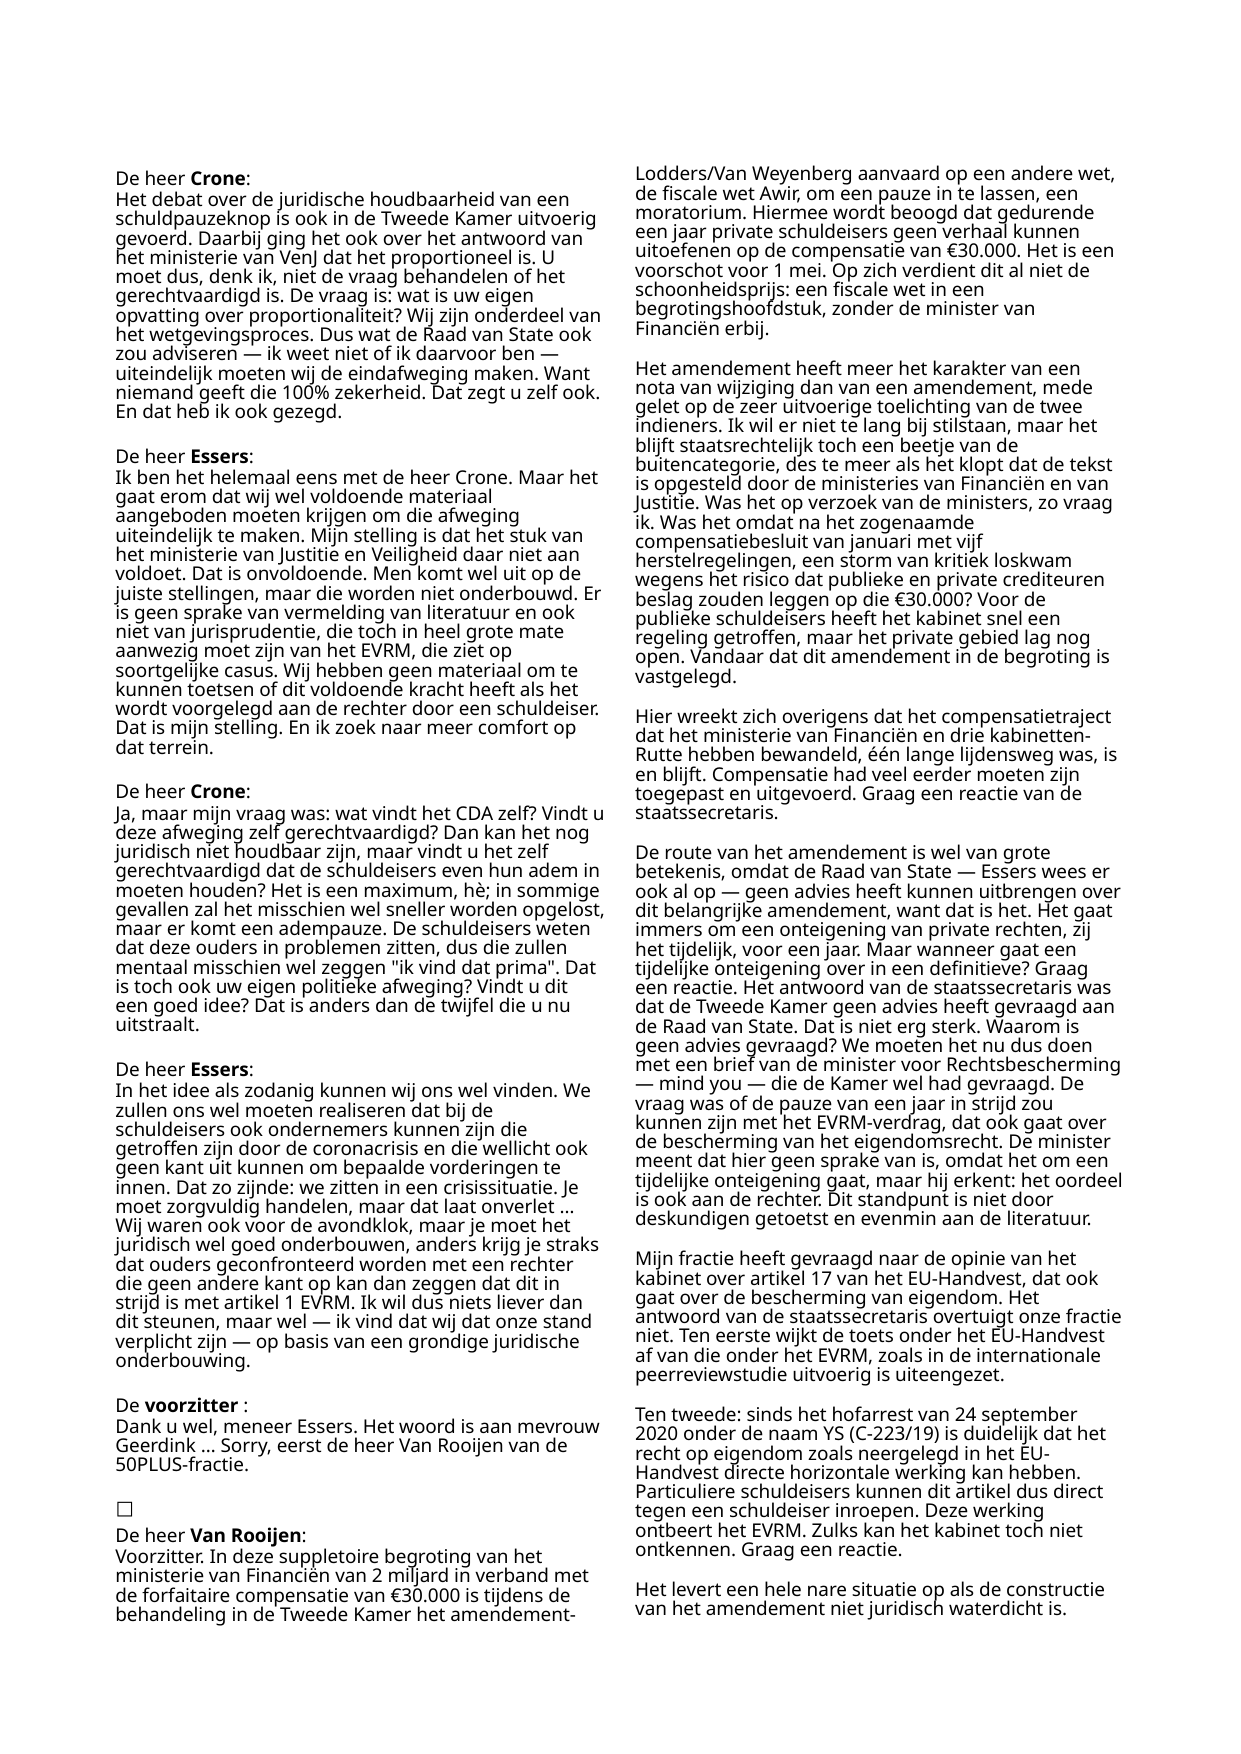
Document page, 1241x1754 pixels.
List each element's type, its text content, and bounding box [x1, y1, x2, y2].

text Lodders/Van Weyenberg aanvaard op een andere wet, de fiscale wet Awir, om een pauze in te lassen, een moratorium. Hiermee wordt beoogd dat gedurende een jaar private schuldeisers geen verhaal kunnen uitoefenen op de compensatie van €30.000. Het is een voorschot voor 1 mei. Op zich verdient dit al niet de schoonheidsprijs: een fiscale wet in een begrotingshoofdstuk, zonder de minister van Financiën erbij. [635, 165, 1125, 339]
text In het idee als zodanig kunnen wij ons wel vinden. We zullen ons wel moeten realiseren dat bij de schuldeisers ook ondernemers kunnen zijn die getroffen zijn door de coronacrisis en die wellicht ook geen kant uit kunnen om bepaalde vorderingen te innen. Dat zo zijnde: we zitten in een crisissituatie. Je moet zorgvuldig handelen, maar dat laat onverlet … Wij waren ook voor de avondklok, maar je moet het juridisch wel goed onderbouwen, anders krijg je straks dat ouders geconfronteerd worden met een rechter die geen andere kant op kan dan zeggen dat dit in strijd is met artikel 1 EVRM. Ik wil dus niets liever dan dit steunen, maar wel — ik vind dat wij dat onze stand verplicht zijn — op basis van een grondige juridische onderbouwing. [115, 1082, 605, 1371]
text Ja, maar mijn vraag was: wat vindt het CDA zelf? Vindt u deze afweging zelf gerechtvaardigd? Dan kan het nog juridisch niet houdbaar zijn, maar vindt u het zelf gerechtvaardigd dat de schuldeisers even hun adem in moeten houden? Het is een maximum, hè; in sommige gevallen zal het misschien wel sneller worden opgelost, maar er komt een adempauze. De schuldeisers weten dat deze ouders in problemen zitten, dus die zullen mentaal misschien wel zeggen "ik vind dat prima". Dat is toch ook uw eigen politieke afweging? Vindt u dit een goed idee? Dat is anders dan de twijfel die u nu uitstraalt. [115, 804, 605, 1036]
text Mijn fractie heeft gevraagd naar de opinie van het kabinet over artikel 17 van het EU-Handvest, dat ook gaat over de bescherming van eigendom. Het antwoord van de staatssecretaris overtuigt onze fractie niet. Ten eerste wijkt de toets onder het EU-Handvest af van die onder het EVRM, zoals in de internationale peerreviewstudie uitvoerig is uiteengezet. [635, 1250, 1125, 1385]
text De heer Essers: [115, 1057, 605, 1082]
text Het debat over de juridische houdbaarheid van een schuldpauzeknop is ook in de Tweede Kamer uitvoerig gevoerd. Daarbij ging het ook over het antwoord van het ministerie van VenJ dat het proportioneel is. U moet dus, denk ik, niet de vraag behandelen of het gerechtvaardigd is. De vraag is: wat is uw eigen opvatting over proportionaliteit? Wij zijn onderdeel van het wetgevingsproces. Dus wat de Raad van State ook zou adviseren — ik weet niet of ik daarvoor ben — uiteindelijk moeten wij de eindafweging maken. Want niemand geeft die 100% zekerheid. Dat zegt u zelf ook. En dat heb ik ook gezegd. [115, 191, 605, 422]
text De heer Crone: [115, 165, 605, 191]
text Het amendement heeft meer het karakter van een nota van wijziging dan van een amendement, mede gelet op de zeer uitvoerige toelichting van de twee indieners. Ik wil er niet te lang bij stilstaan, maar het blijft staatsrechtelijk toch een beetje van de buitencategorie, des te meer als het klopt dat de tekst is opgesteld door de ministeries van Financiën en van Justitie. Was het op verzoek van de ministers, zo vraag ik. Was het omdat na het zogenaamde compensatiebesluit van januari met vijf herstelregelingen, een storm van kritiek loskwam wegens het risico dat publieke en private crediteuren beslag zouden leggen op die €30.000? Voor de publieke schuldeisers heeft het kabinet snel een regeling getroffen, maar het private gebied lag nog open. Vandaar dat dit amendement in de begroting is vastgelegd. [635, 359, 1125, 687]
text De route van het amendement is wel van grote betekenis, omdat de Raad van State — Essers wees er ook al op — geen advies heeft kunnen uitbrengen over dit belangrijke amendement, want dat is het. Het gaat immers om een onteigening van private rechten, zij het tijdelijk, voor een jaar. Maar wanneer gaat een tijdelijke onteigening over in een definitieve? Graag een reactie. Het antwoord van de staatssecretaris was dat de Tweede Kamer geen advies heeft gevraagd aan de Raad van State. Dat is niet erg sterk. Waarom is geen advies gevraagd? We moeten het nu dus doen met een brief van de minister voor Rechtsbescherming — mind you — die de Kamer wel had gevraagd. De vraag was of de pauze van een jaar in strijd zou kunnen zijn met het EVRM-verdrag, dat ook gaat over de bescherming van het eigendomsrecht. De minister meent dat hier geen sprake van is, omdat het om een tijdelijke onteigening gaat, maar hij erkent: het oordeel is ook aan de rechter. Dit standpunt is niet door deskundigen getoetst en evenmin aan de literatuur. [635, 844, 1125, 1229]
text ⬜ [115, 1497, 605, 1522]
text Dank u wel, meneer Essers. Het woord is aan mevrouw Geerdink … Sorry, eerst de heer Van Rooijen van de 50PLUS-fractie. [115, 1418, 605, 1476]
text De heer Van Rooijen: [115, 1522, 605, 1548]
text Voorzitter. In deze suppletoire begroting van het ministerie van Financiën van 2 miljard in verband met de forfaitaire compensatie van €30.000 is tijdens de behandeling in de Tweede Kamer het amendement- [115, 1548, 605, 1625]
text De voorzitter : [115, 1392, 605, 1418]
text Het levert een hele nare situatie op als de constructie van het amendement niet juridisch waterdicht is. [635, 1581, 1125, 1619]
text Ik ben het helemaal eens met de heer Crone. Maar het gaat erom dat wij wel voldoende materiaal aangeboden moeten krijgen om die afweging uiteindelijk te maken. Mijn stelling is dat het stuk van het ministerie van Justitie en Veiligheid daar niet aan voldoet. Dat is onvoldoende. Men komt wel uit op de juiste stellingen, maar die worden niet onderbouwd. Er is geen sprake van vermelding van literatuur en ook niet van jurisprudentie, die toch in heel grote mate aanwezig moet zijn van het EVRM, die ziet op soortgelijke casus. Wij hebben geen materiaal om te kunnen toetsen of dit voldoende kracht heeft als het wordt voorgelegd aan de rechter door een schuldeiser. Dat is mijn stelling. En ik zoek naar meer comfort op dat terrein. [115, 469, 605, 758]
text Ten tweede: sinds het hofarrest van 24 september 2020 onder de naam YS (C-223/19) is duidelijk dat het recht op eigendom zoals neergelegd in het EU-Handvest directe horizontale werking kan hebben. Particuliere schuldeisers kunnen dit artikel dus direct tegen een schuldeiser inroepen. Deze werking ontbeert het EVRM. Zulks kan het kabinet toch niet ontkennen. Graag een reactie. [635, 1406, 1125, 1560]
text De heer Crone: [115, 779, 605, 804]
text Hier wreekt zich overigens dat het compensatietraject dat het ministerie van Financiën en drie kabinetten-Rutte hebben bewandeld, één lange lijdensweg was, is en blijft. Compensatie had veel eerder moeten zijn toegepast en uitgevoerd. Graag een reactie van de staatssecretaris. [635, 708, 1125, 823]
text De heer Essers: [115, 443, 605, 469]
